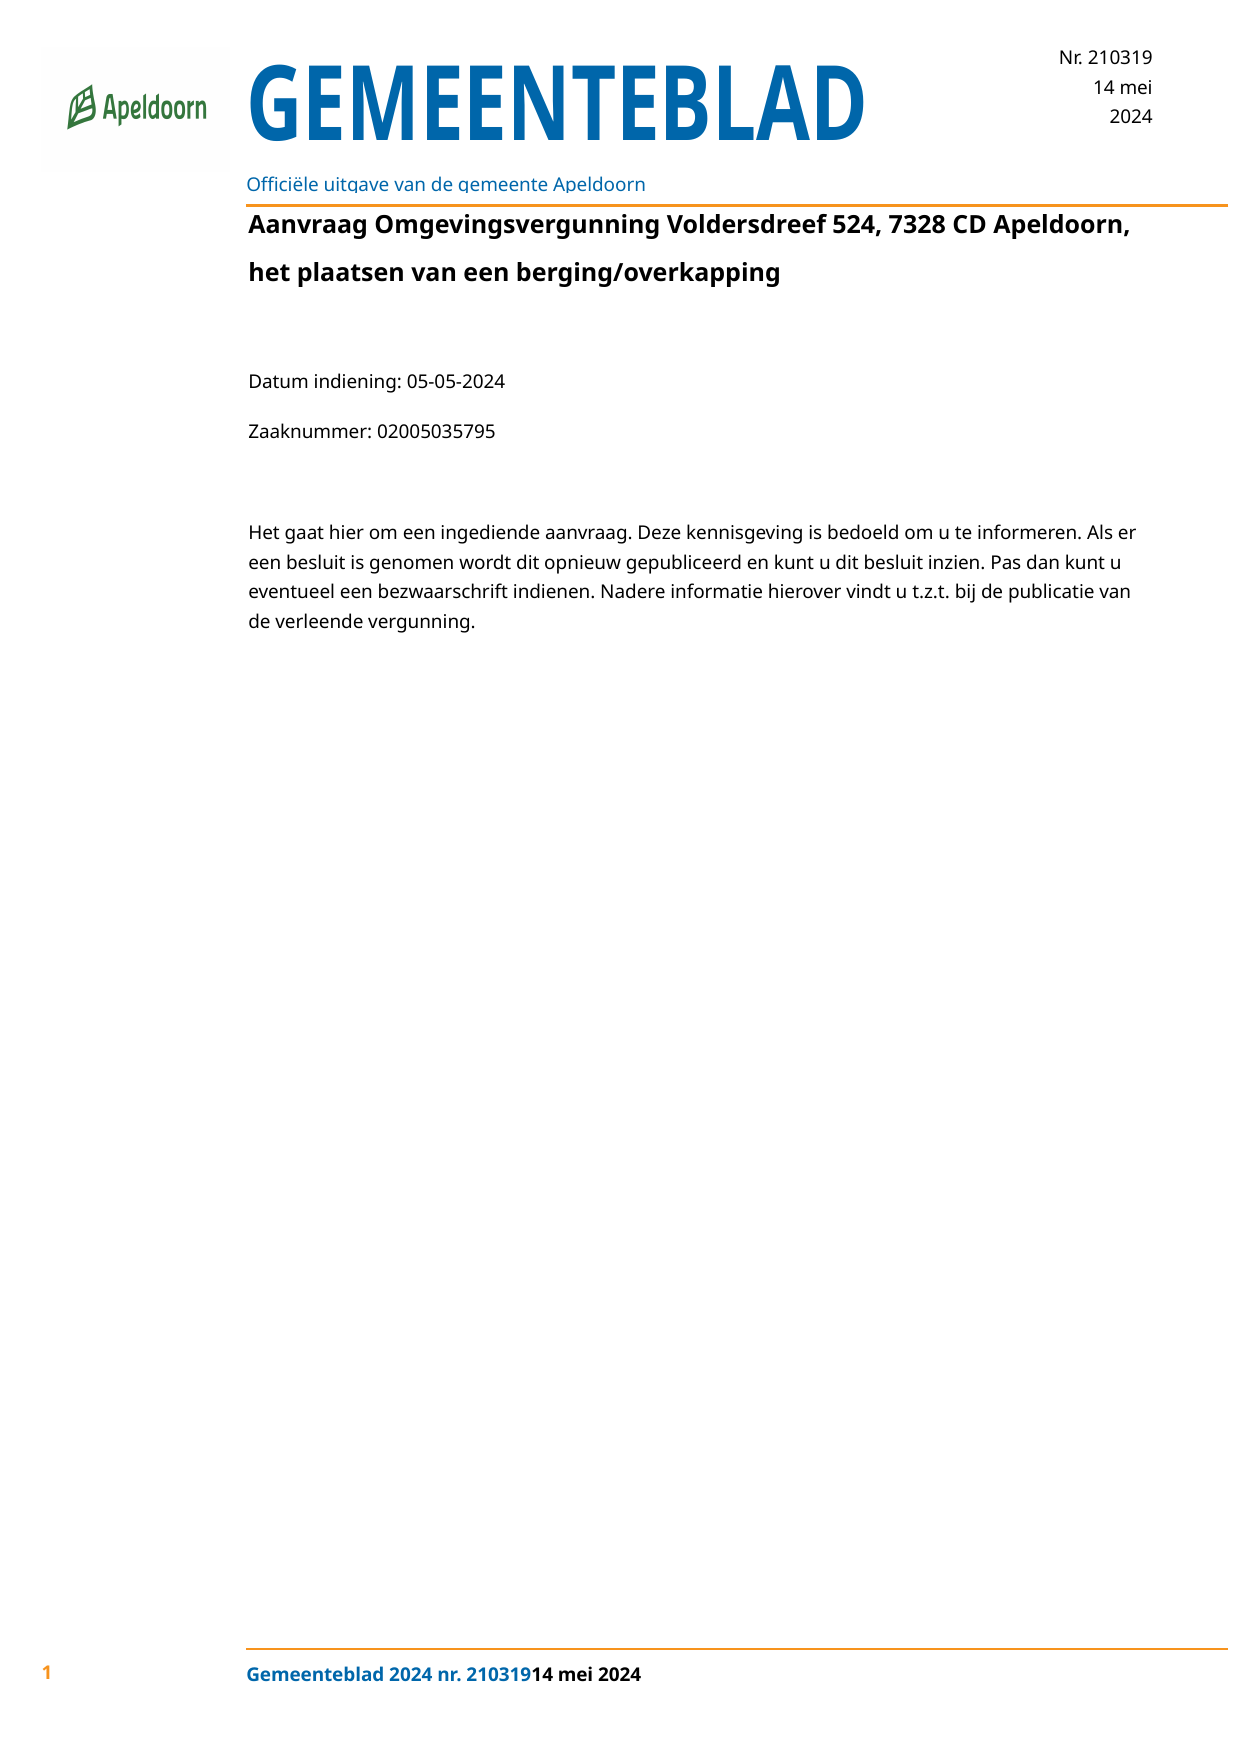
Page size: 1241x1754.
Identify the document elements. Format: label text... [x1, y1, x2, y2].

text Aanvraag Omgevingsvergunning Voldersdreef 524, 7328 CD Apeldoorn, het plaatsen van een berging/overkapping [248, 207, 1152, 288]
text Het gaat hier om een ingediende aanvraag. Deze kennisgeving is bedoeld om u te informeren. Als er een besluit is genomen wordt dit opnieuw gepubliceerd en kunt u dit besluit inzien. Pas dan kunt u eventueel een bezwaarschrift indienen. Nadere informatie hierover vindt u t.z.t. bij de publicatie van de verleende vergunning. [248, 519, 1152, 634]
text Zaaknummer: 02005035795 [248, 419, 1152, 444]
picture [41, 47, 231, 172]
text Datum indiening: 05-05-2024 [248, 368, 1152, 394]
